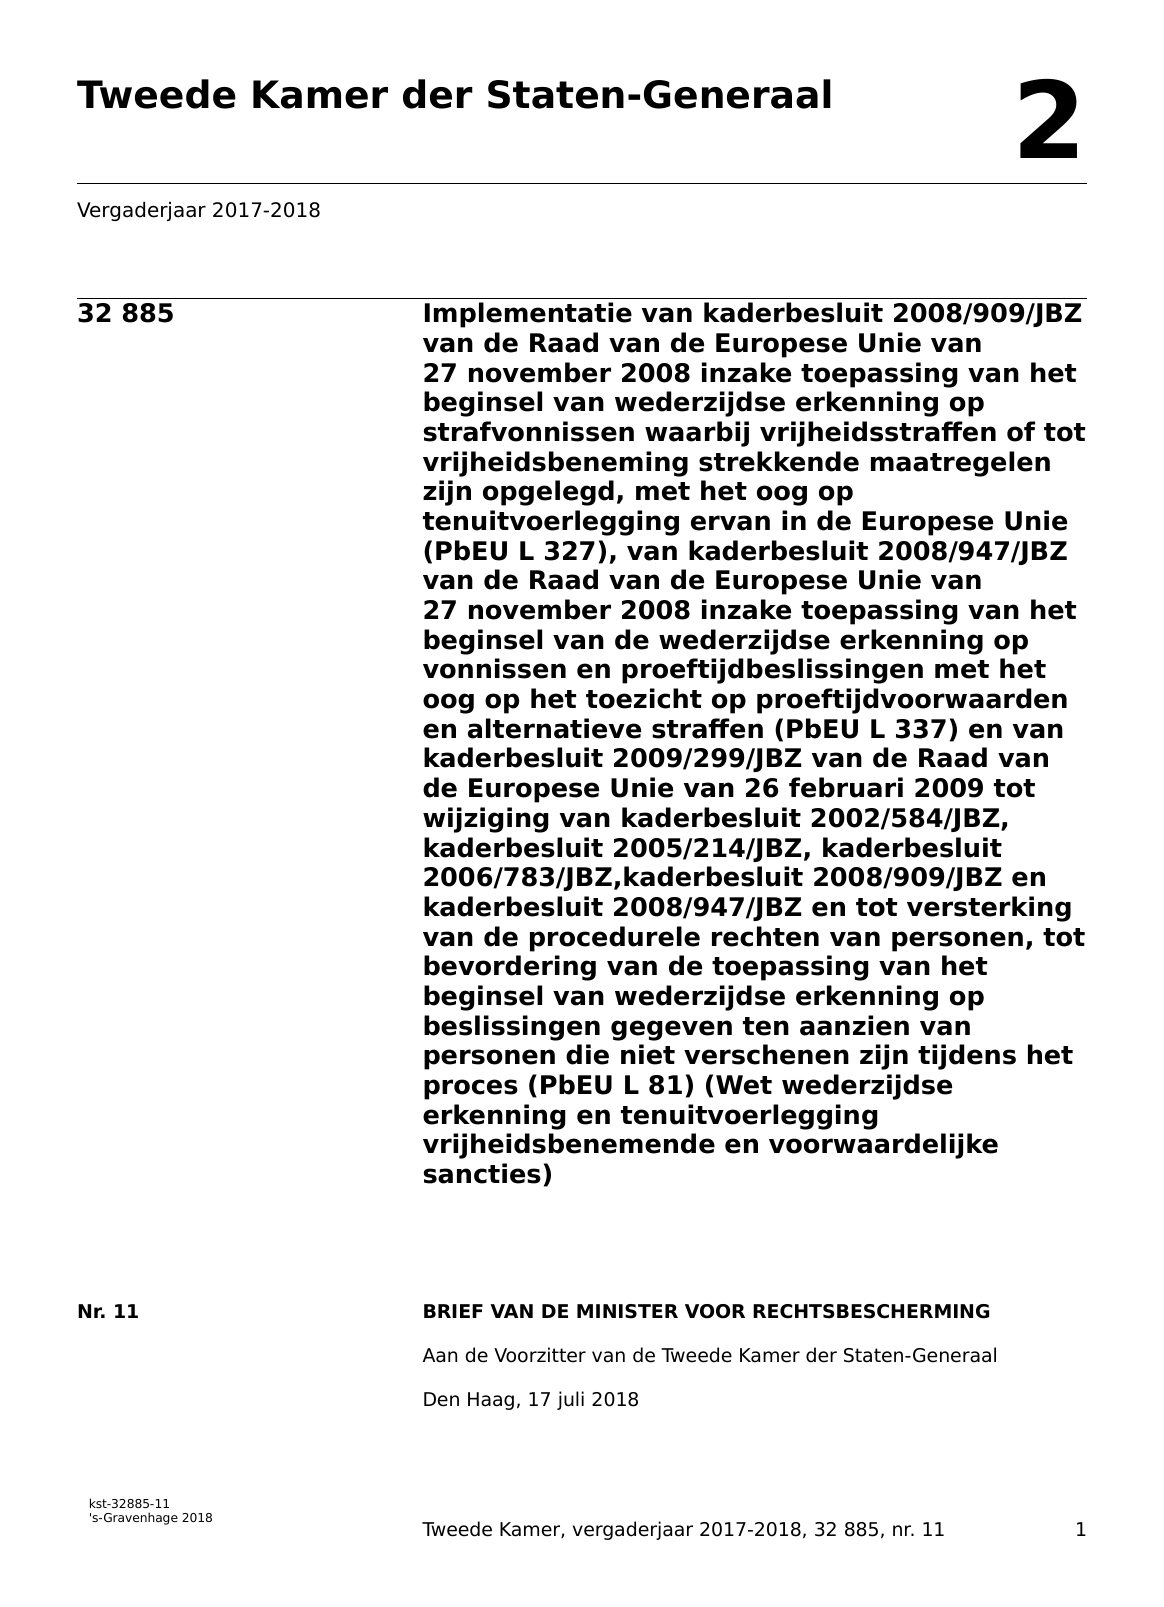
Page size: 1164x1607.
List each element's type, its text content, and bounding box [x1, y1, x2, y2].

text 's-Gravenhage 2018 [88, 1511, 323, 1525]
text Den Haag, 17 juli 2018 [422, 1389, 1087, 1411]
text Aan de Voorzitter van de Tweede Kamer der Staten-Generaal [422, 1345, 1087, 1367]
table_header Tweede Kamer der Staten-Generaal [77, 59, 886, 183]
text kst-32885-11 [88, 1497, 323, 1511]
subtitle Nr. 11 BRIEF VAN DE MINISTER VOOR RECHTSBESCHERMING [77, 1301, 1087, 1323]
subtitle 32 885 Implementatie van kaderbesluit 2008/909/JBZ van de Raad van de Europese Unie van 27 november 2008 inzake toepassing van het beginsel van wederzijdse erkenning op strafvonnissen waarbij vrijheidsstraffen of tot vrijheidsbeneming strekkende maatregelen zijn opgelegd, met het oog op tenuitvoerlegging ervan in de Europese Unie (PbEU L 327), van kaderbesluit 2008/947/JBZ van de Raad van de Europese Unie van 27 november 2008 inzake toepassing van het beginsel van de wederzijdse erkenning op vonnissen en proeftijdbeslissingen met het oog op het toezicht op proeftijdvoorwaarden en alternatieve straffen (PbEU L 337) en van kaderbesluit 2009/299/JBZ van de Raad van de Europese Unie van 26 februari 2009 tot wijziging van kaderbesluit 2002/584/JBZ, kaderbesluit 2005/214/JBZ, kaderbesluit 2006/783/JBZ,kaderbesluit 2008/909/JBZ en kaderbesluit 2008/947/JBZ en tot versterking van de procedurele rechten van personen, tot bevordering van de toepassing van het beginsel van wederzijdse erkenning op beslissingen gegeven ten aanzien van personen die niet verschenen zijn tijdens het proces (PbEU L 81) (Wet wederzijdse erkenning en tenuitvoerlegging vrijheidsbenemende en voorwaardelijke sancties) [77, 299, 1087, 1189]
table_cell Vergaderjaar 2017-2018 [77, 184, 1087, 298]
table_header 2 [886, 59, 1087, 183]
